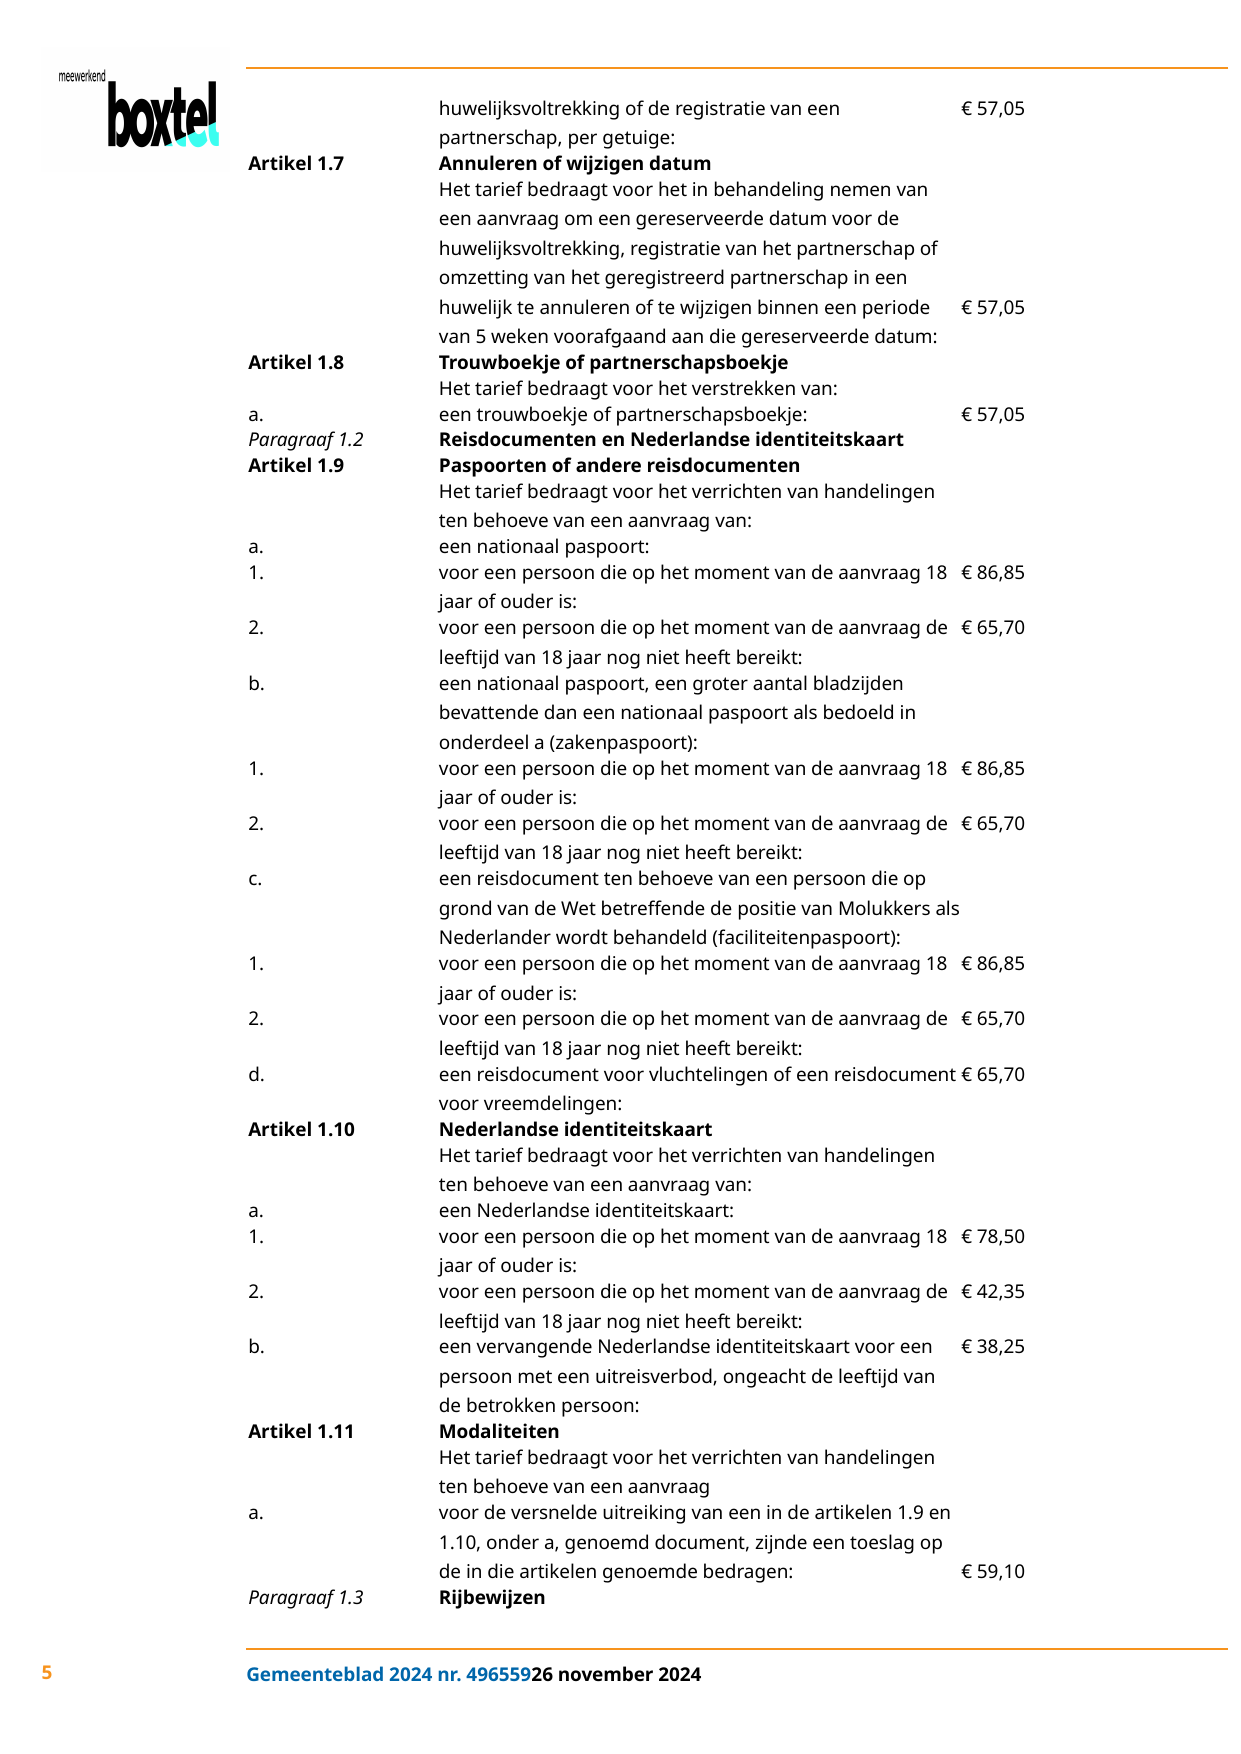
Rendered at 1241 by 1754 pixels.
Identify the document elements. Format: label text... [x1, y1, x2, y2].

table_cell een vervangende Nederlandse identiteitskaart voor een persoon met een uitreisverbod, ongeacht de leeftijd van de betrokken persoon: [439, 1334, 961, 1418]
table_cell € 38,25 [961, 1334, 1152, 1418]
table_cell Artikel 1.11 [248, 1419, 439, 1444]
table_cell [248, 176, 439, 349]
table_cell d. [248, 1061, 439, 1116]
table_cell [961, 1584, 1152, 1610]
table_cell € 86,85 [961, 755, 1152, 810]
table_cell [961, 1444, 1152, 1499]
table_cell a. [248, 534, 439, 559]
picture [41, 47, 231, 172]
table_cell € 42,35 [961, 1278, 1152, 1333]
table_cell Artikel 1.7 [248, 150, 439, 176]
table_cell 2. [248, 1278, 439, 1333]
table_cell b. [248, 670, 439, 755]
table_cell Het tarief bedraagt voor het verrichten van handelingen ten behoeve van een aanvraag van: [439, 478, 961, 533]
table_cell 2. [248, 1006, 439, 1061]
table_cell voor een persoon die op het moment van de aanvraag 18 jaar of ouder is: [439, 755, 961, 810]
table_cell Paspoorten of andere reisdocumenten [439, 453, 961, 478]
table_cell € 65,70 [961, 810, 1152, 865]
table_cell € 57,05 [961, 95, 1152, 150]
table_cell voor een persoon die op het moment van de aanvraag 18 jaar of ouder is: [439, 559, 961, 614]
table_cell Modaliteiten [439, 1419, 961, 1444]
table_cell [961, 1142, 1152, 1197]
table_cell [961, 534, 1152, 559]
table_cell a. [248, 401, 439, 427]
table_cell 1. [248, 559, 439, 614]
table_cell [961, 1197, 1152, 1223]
table_cell voor een persoon die op het moment van de aanvraag de leeftijd van 18 jaar nog niet heeft bereikt: [439, 1278, 961, 1333]
table_cell [248, 95, 439, 150]
table_cell 2. [248, 615, 439, 670]
table_cell € 86,85 [961, 950, 1152, 1006]
table_cell voor een persoon die op het moment van de aanvraag 18 jaar of ouder is: [439, 950, 961, 1006]
table_cell [961, 1116, 1152, 1142]
table_cell [961, 1419, 1152, 1444]
table_cell [961, 427, 1152, 452]
table_cell een reisdocument ten behoeve van een persoon die op grond van de Wet betreffende de positie van Molukkers als Nederlander wordt behandeld (faciliteitenpaspoort): [439, 865, 961, 950]
table_cell een trouwboekje of partnerschapsboekje: [439, 401, 961, 427]
table_cell Het tarief bedraagt voor het in behandeling nemen van een aanvraag om een gereserveerde datum voor de huwelijksvoltrekking, registratie van het partnerschap of omzetting van het geregistreerd partnerschap in een huwelijk te annuleren of te wijzigen binnen een periode van 5 weken voorafgaand aan die gereserveerde datum: [439, 176, 961, 349]
table_cell een nationaal paspoort: [439, 534, 961, 559]
table_cell € 65,70 [961, 1061, 1152, 1116]
table_cell Artikel 1.8 [248, 350, 439, 375]
table_cell a. [248, 1500, 439, 1584]
table_cell voor een persoon die op het moment van de aanvraag de leeftijd van 18 jaar nog niet heeft bereikt: [439, 1006, 961, 1061]
table_cell [248, 478, 439, 533]
table_cell voor een persoon die op het moment van de aanvraag 18 jaar of ouder is: [439, 1223, 961, 1278]
table_cell een reisdocument voor vluchtelingen of een reisdocument voor vreemdelingen: [439, 1061, 961, 1116]
table_cell [961, 670, 1152, 755]
table_cell voor een persoon die op het moment van de aanvraag de leeftijd van 18 jaar nog niet heeft bereikt: [439, 615, 961, 670]
table_cell een nationaal paspoort, een groter aantal bladzijden bevattende dan een nationaal paspoort als bedoeld in onderdeel a (zakenpaspoort): [439, 670, 961, 755]
table_cell Het tarief bedraagt voor het verrichten van handelingen ten behoeve van een aanvraag [439, 1444, 961, 1499]
table_cell [248, 375, 439, 401]
table_cell Het tarief bedraagt voor het verstrekken van: [439, 375, 961, 401]
table_cell Rijbewijzen [439, 1584, 961, 1610]
table_cell [961, 350, 1152, 375]
table_cell [248, 1444, 439, 1499]
table_cell huwelijksvoltrekking of de registratie van een partnerschap, per getuige: [439, 95, 961, 150]
table_cell Annuleren of wijzigen datum [439, 150, 961, 176]
table_cell € 65,70 [961, 1006, 1152, 1061]
table_cell Nederlandse identiteitskaart [439, 1116, 961, 1142]
table_cell 1. [248, 950, 439, 1006]
table_cell [961, 453, 1152, 478]
table_cell Trouwboekje of partnerschapsboekje [439, 350, 961, 375]
table_cell [961, 478, 1152, 533]
table_cell 2. [248, 810, 439, 865]
table_cell een Nederlandse identiteitskaart: [439, 1197, 961, 1223]
table_cell Het tarief bedraagt voor het verrichten van handelingen ten behoeve van een aanvraag van: [439, 1142, 961, 1197]
table_cell € 65,70 [961, 615, 1152, 670]
table_cell Artikel 1.9 [248, 453, 439, 478]
table_cell € 59,10 [961, 1500, 1152, 1584]
table_cell a. [248, 1197, 439, 1223]
table_cell 1. [248, 1223, 439, 1278]
table_cell € 57,05 [961, 401, 1152, 427]
table_cell [961, 375, 1152, 401]
table_cell b. [248, 1334, 439, 1418]
table_cell [248, 1142, 439, 1197]
table_cell Paragraaf 1.2 [248, 427, 439, 452]
table_cell € 86,85 [961, 559, 1152, 614]
table_cell Artikel 1.10 [248, 1116, 439, 1142]
table_cell voor een persoon die op het moment van de aanvraag de leeftijd van 18 jaar nog niet heeft bereikt: [439, 810, 961, 865]
table_cell [961, 150, 1152, 176]
table_cell c. [248, 865, 439, 950]
table_cell voor de versnelde uitreiking van een in de artikelen 1.9 en 1.10, onder a, genoemd document, zijnde een toeslag op de in die artikelen genoemde bedragen: [439, 1500, 961, 1584]
table_cell Reisdocumenten en Nederlandse identiteitskaart [439, 427, 961, 452]
table_cell 1. [248, 755, 439, 810]
table_cell € 78,50 [961, 1223, 1152, 1278]
table_cell Paragraaf 1.3 [248, 1584, 439, 1610]
table_cell € 57,05 [961, 176, 1152, 349]
table_cell [961, 865, 1152, 950]
